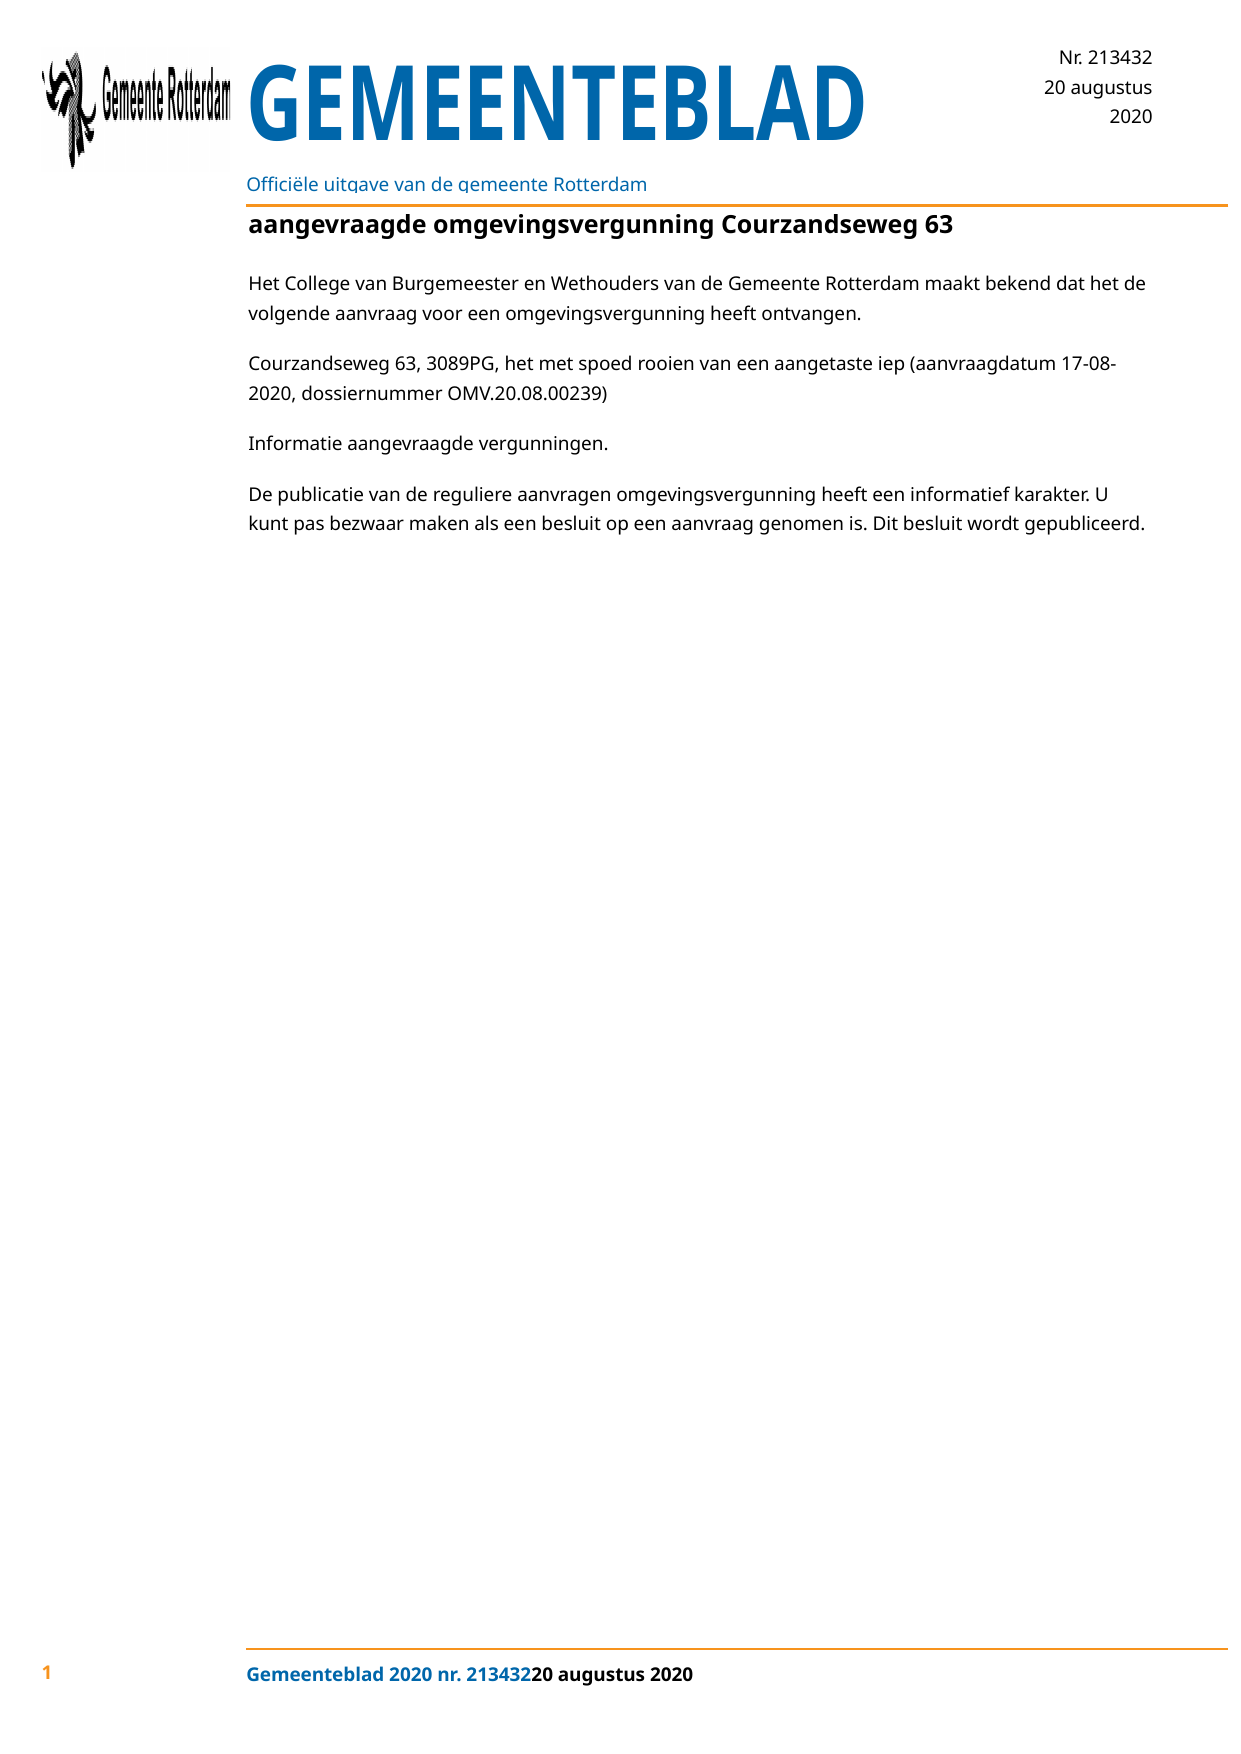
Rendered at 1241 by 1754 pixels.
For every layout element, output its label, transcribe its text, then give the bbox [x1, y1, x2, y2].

picture [41, 47, 231, 172]
text De publicatie van de reguliere aanvragen omgevingsvergunning heeft een informatief karakter. U kunt pas bezwaar maken als een besluit op een aanvraag genomen is. Dit besluit wordt gepubliceerd. [248, 481, 1152, 536]
text aangevraagde omgevingsvergunning Courzandseweg 63 [248, 207, 1152, 241]
text Courzandseweg 63, 3089PG, het met spoed rooien van een aangetaste iep (aanvraagdatum 17-08-2020, dossiernummer OMV.20.08.00239) [248, 350, 1152, 406]
text Het College van Burgemeester en Wethouders van de Gemeente Rotterdam maakt bekend dat het de volgende aanvraag voor een omgevingsvergunning heeft ontvangen. [248, 270, 1152, 326]
text Informatie aangevraagde vergunningen. [248, 430, 1152, 456]
